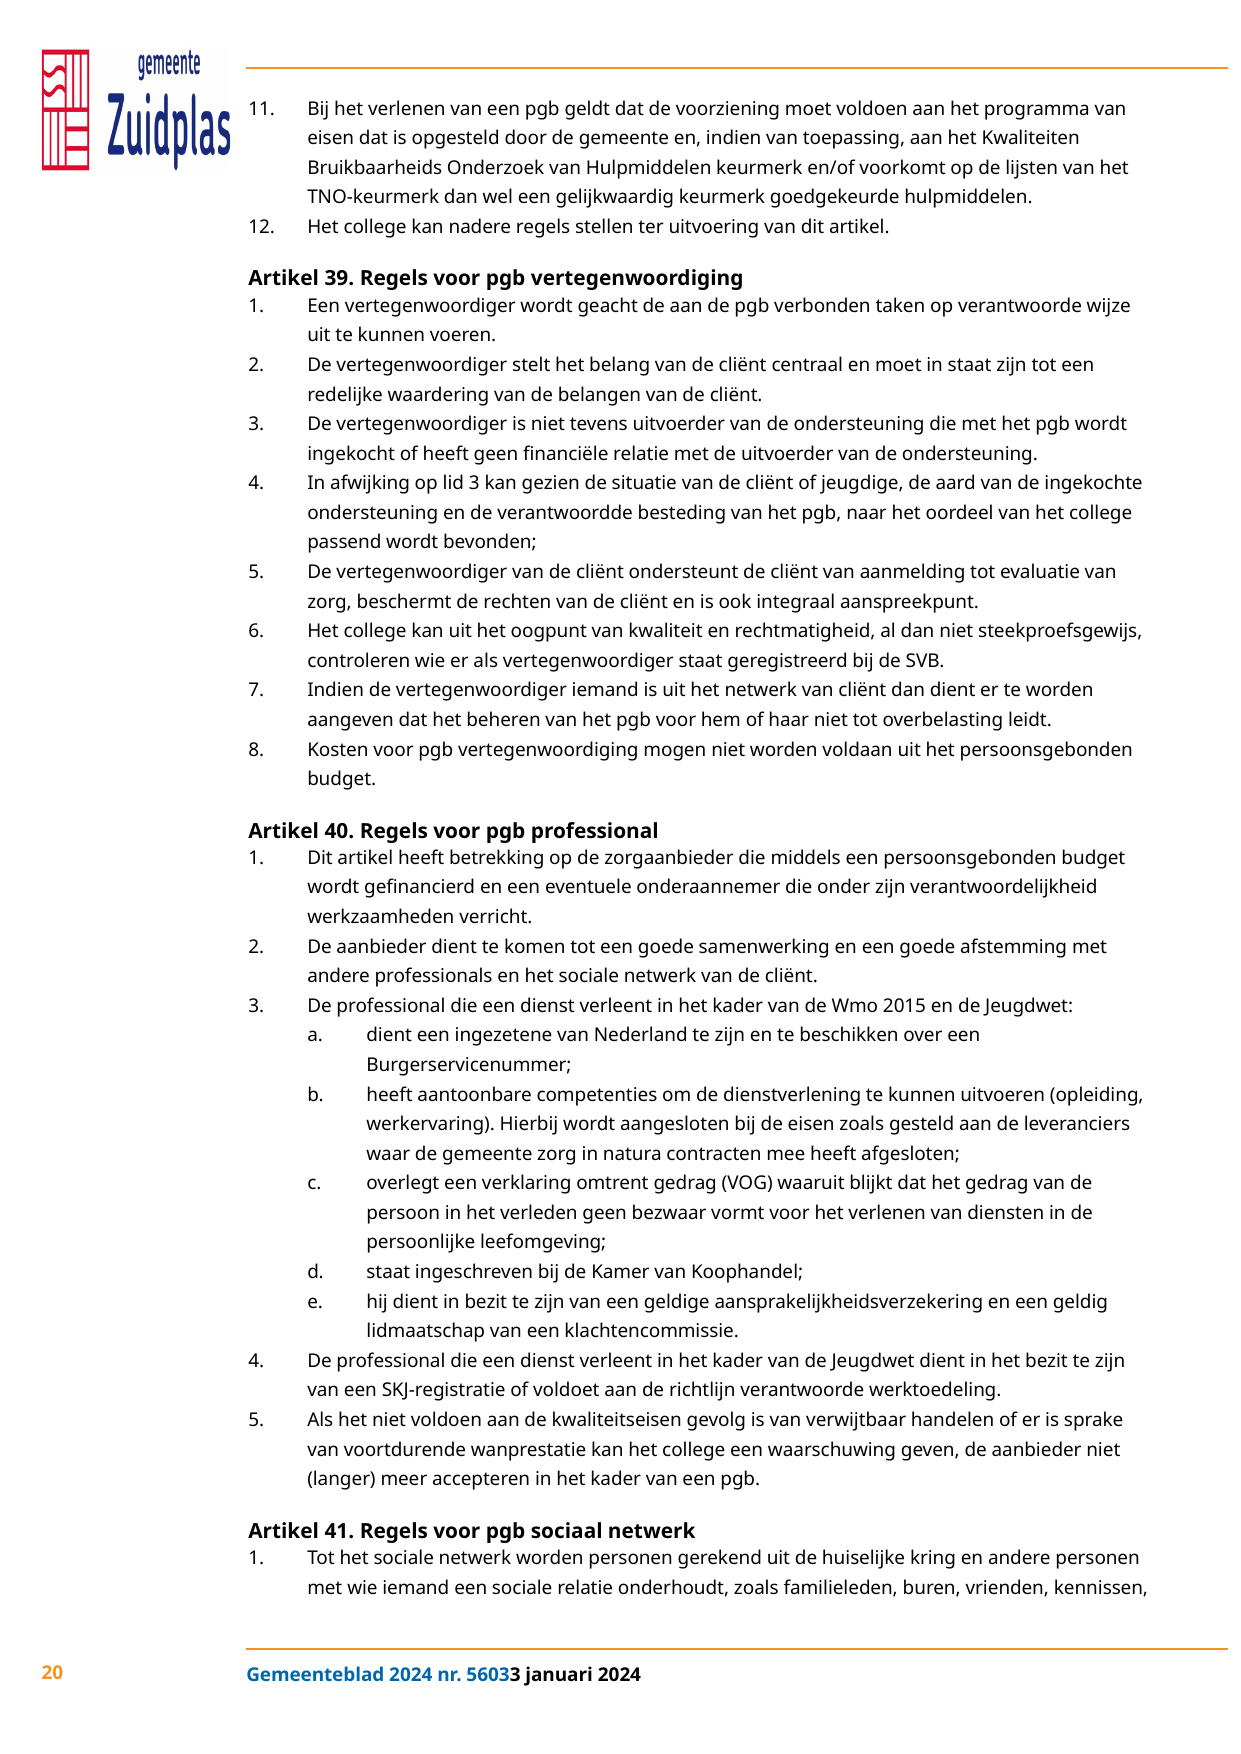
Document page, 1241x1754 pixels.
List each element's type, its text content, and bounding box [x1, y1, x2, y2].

text Artikel 39. Regels voor pgb vertegenwoordiging [248, 263, 1152, 292]
list Indien de vertegenwoordiger iemand is uit het netwerk van cliënt dan dient er te worden aangeven dat het beheren van het pgb voor hem of haar niet tot overbelasting leidt. [248, 677, 1152, 732]
text Artikel 41. Regels voor pgb sociaal netwerk [248, 1516, 1152, 1544]
text Artikel 40. Regels voor pgb professional [248, 816, 1152, 844]
list staat ingeschreven bij de Kamer van Koophandel; [307, 1258, 1152, 1284]
picture [41, 47, 231, 172]
list heeft aantoonbare competenties om de dienstverlening te kunnen uitvoeren (opleiding, werkervaring). Hierbij wordt aangesloten bij de eisen zoals gesteld aan de leveranciers waar de gemeente zorg in natura contracten mee heeft afgesloten; [307, 1081, 1152, 1166]
list Dit artikel heeft betrekking op de zorgaanbieder die middels een persoonsgebonden budget wordt gefinancierd en een eventuele onderaannemer die onder zijn verantwoordelijkheid werkzaamheden verricht. [248, 844, 1152, 929]
list dient een ingezetene van Nederland te zijn en te beschikken over een Burgerservicenummer; [307, 1022, 1152, 1077]
list overlegt een verklaring omtrent gedrag (VOG) waaruit blijkt dat het gedrag van de persoon in het verleden geen bezwaar vormt voor het verlenen van diensten in de persoonlijke leefomgeving; [307, 1169, 1152, 1254]
list In afwijking op lid 3 kan gezien de situatie van de cliënt of jeugdige, de aard van de ingekochte ondersteuning en de verantwoordde besteding van het pgb, naar het oordeel van het college passend wordt bevonden; [248, 469, 1152, 554]
list Het college kan uit het oogpunt van kwaliteit en rechtmatigheid, al dan niet steekproefsgewijs, controleren wie er als vertegenwoordiger staat geregistreerd bij de SVB. [248, 617, 1152, 673]
list Het college kan nadere regels stellen ter uitvoering van dit artikel. [248, 213, 1152, 239]
list De professional die een dienst verleent in het kader van de Wmo 2015 en de Jeugdwet: [248, 992, 1152, 1018]
list Als het niet voldoen aan de kwaliteitseisen gevolg is van verwijtbaar handelen of er is sprake van voortdurende wanprestatie kan het college een waarschuwing geven, de aanbieder niet (langer) meer accepteren in het kader van een pgb. [248, 1406, 1152, 1491]
list De vertegenwoordiger stelt het belang van de cliënt centraal en moet in staat zijn tot een redelijke waardering van de belangen van de cliënt. [248, 351, 1152, 406]
list Bij het verlenen van een pgb geldt dat de voorziening moet voldoen aan het programma van eisen dat is opgesteld door de gemeente en, indien van toepassing, aan het Kwaliteiten Bruikbaarheids Onderzoek van Hulpmiddelen keurmerk en/of voorkomt op de lijsten van het TNO-keurmerk dan wel een gelijkwaardig keurmerk goedgekeurde hulpmiddelen. [248, 95, 1152, 209]
list Kosten voor pgb vertegenwoordiging mogen niet worden voldaan uit het persoonsgebonden budget. [248, 736, 1152, 791]
list De aanbieder dient te komen tot een goede samenwerking en een goede afstemming met andere professionals en het sociale netwerk van de cliënt. [248, 933, 1152, 988]
list De vertegenwoordiger van de cliënt ondersteunt de cliënt van aanmelding tot evaluatie van zorg, beschermt de rechten van de cliënt en is ook integraal aanspreekpunt. [248, 558, 1152, 613]
list De professional die een dienst verleent in het kader van de Jeugdwet dient in het bezit te zijn van een SKJ-registratie of voldoet aan de richtlijn verantwoorde werktoedeling. [248, 1347, 1152, 1402]
list Een vertegenwoordiger wordt geacht de aan de pgb verbonden taken op verantwoorde wijze uit te kunnen voeren. [248, 292, 1152, 347]
list Tot het sociale netwerk worden personen gerekend uit de huiselijke kring en andere personen met wie iemand een sociale relatie onderhoudt, zoals familieleden, buren, vrienden, kennissen, [248, 1544, 1152, 1599]
list hij dient in bezit te zijn van een geldige aansprakelijkheidsverzekering en een geldig lidmaatschap van een klachtencommissie. [307, 1288, 1152, 1343]
list De vertegenwoordiger is niet tevens uitvoerder van de ondersteuning die met het pgb wordt ingekocht of heeft geen financiële relatie met de uitvoerder van de ondersteuning. [248, 410, 1152, 466]
